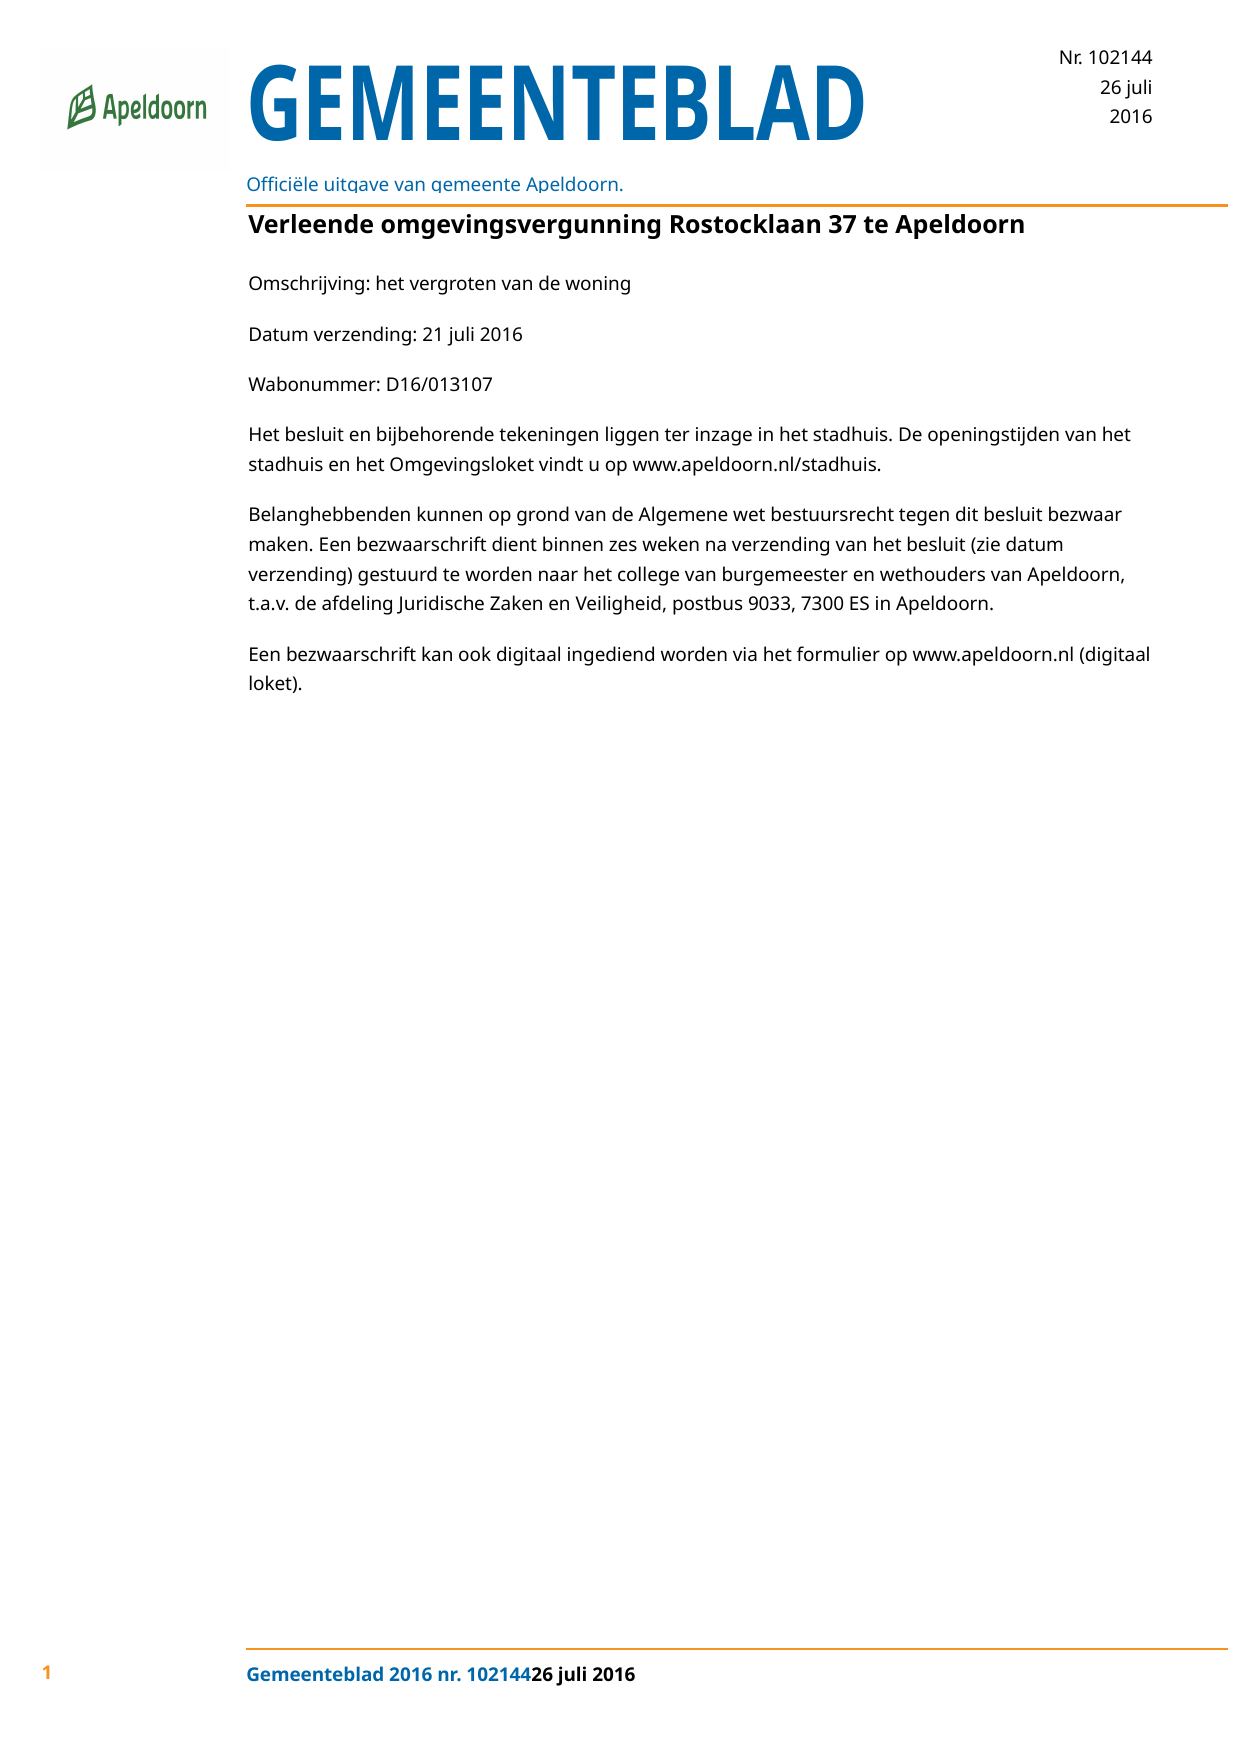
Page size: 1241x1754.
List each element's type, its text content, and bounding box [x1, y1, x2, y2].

text Het besluit en bijbehorende tekeningen liggen ter inzage in het stadhuis. De openingstijden van het stadhuis en het Omgevingsloket vindt u op www.apeldoorn.nl/stadhuis. [248, 422, 1152, 477]
text Belanghebbenden kunnen op grond van de Algemene wet bestuursrecht tegen dit besluit bezwaar maken. Een bezwaarschrift dient binnen zes weken na verzending van het besluit (zie datum verzending) gestuurd te worden naar het college van burgemeester en wethouders van Apeldoorn, t.a.v. de afdeling Juridische Zaken en Veiligheid, postbus 9033, 7300 ES in Apeldoorn. [248, 502, 1152, 616]
text Verleende omgevingsvergunning Rostocklaan 37 te Apeldoorn [248, 207, 1152, 241]
text Omschrijving: het vergroten van de woning [248, 270, 1152, 296]
text Wabonummer: D16/013107 [248, 371, 1152, 397]
text Een bezwaarschrift kan ook digitaal ingediend worden via het formulier op www.apeldoorn.nl (digitaal loket). [248, 641, 1152, 696]
text Datum verzending: 21 juli 2016 [248, 321, 1152, 346]
picture [41, 47, 231, 172]
